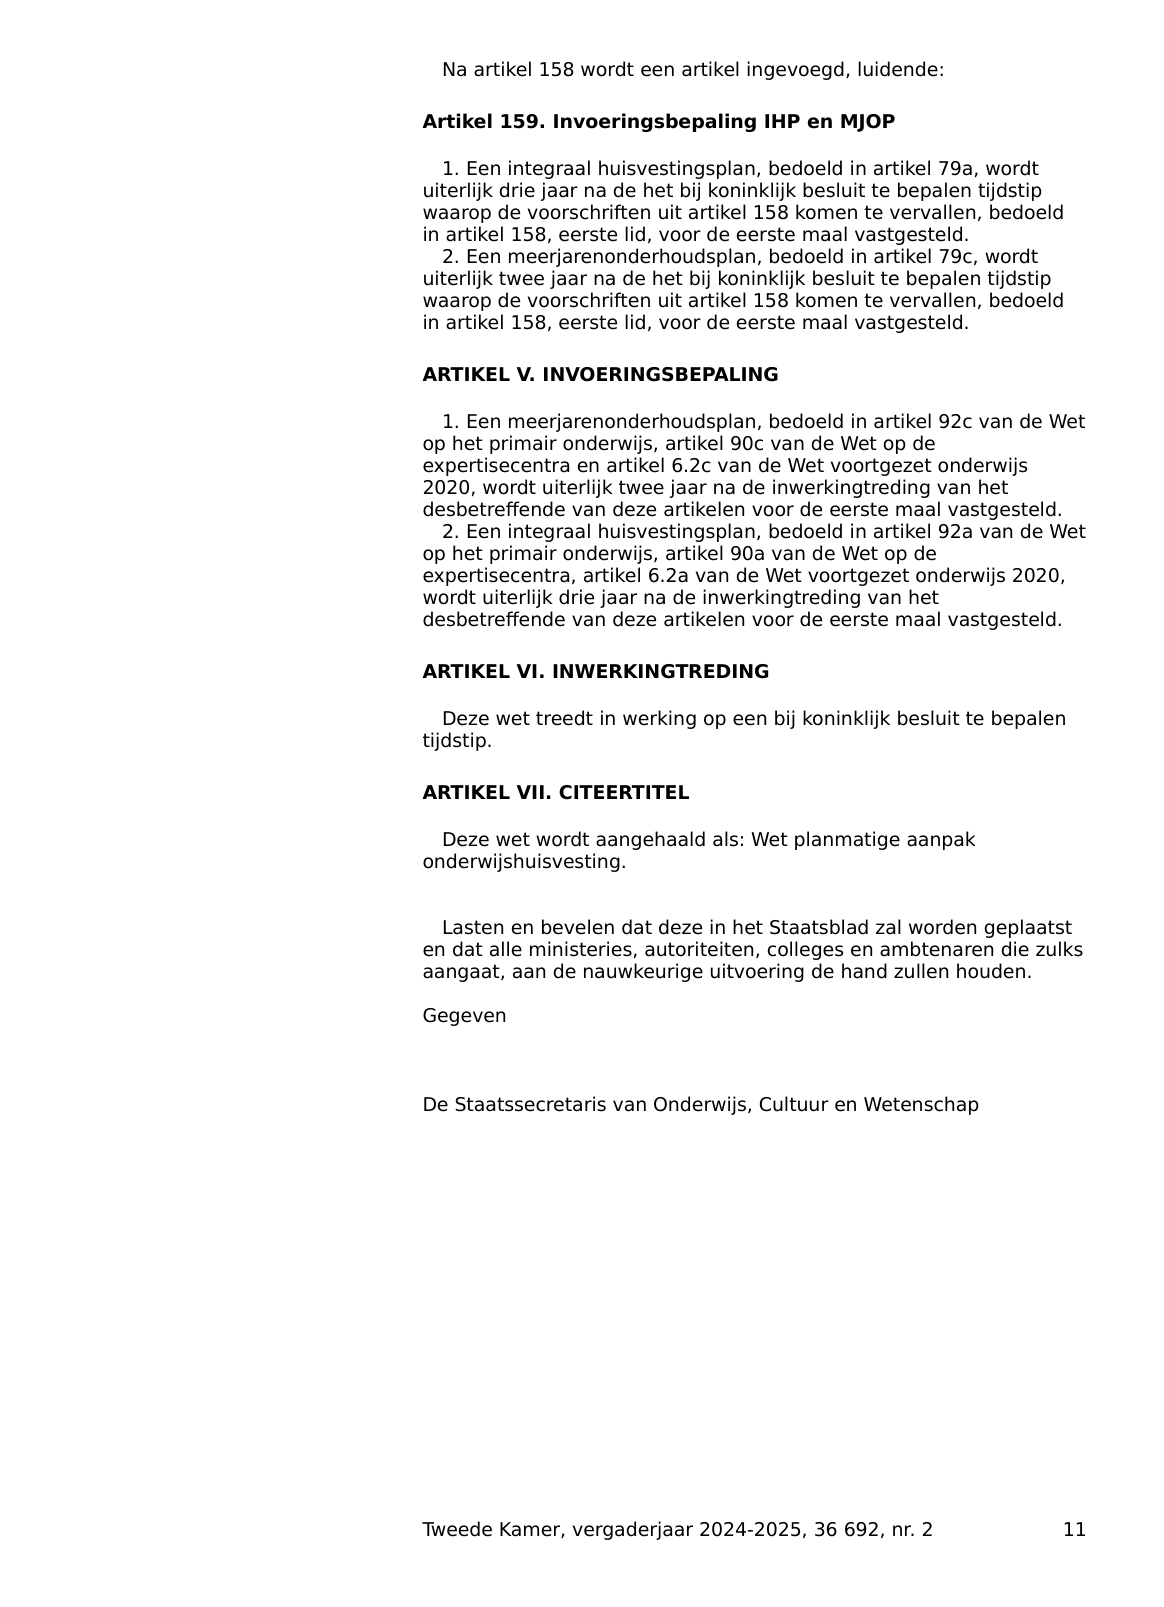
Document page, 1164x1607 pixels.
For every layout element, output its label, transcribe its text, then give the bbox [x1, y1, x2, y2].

text 2. Een integraal huisvestingsplan, bedoeld in artikel 92a van de Wet op het primair onderwijs, artikel 90a van de Wet op de expertisecentra, artikel 6.2a van de Wet voortgezet onderwijs 2020, wordt uiterlijk drie jaar na de inwerkingtreding van het desbetreffende van deze artikelen voor de eerste maal vastgesteld. [422, 521, 1087, 631]
text Lasten en bevelen dat deze in het Staatsblad zal worden geplaatst en dat alle ministeries, autoriteiten, colleges en ambtenaren die zulks aangaat, aan de nauwkeurige uitvoering de hand zullen houden. [422, 917, 1087, 983]
text 1. Een integraal huisvestingsplan, bedoeld in artikel 79a, wordt uiterlijk drie jaar na de het bij koninklijk besluit te bepalen tijdstip waarop de voorschriften uit artikel 158 komen te vervallen, bedoeld in artikel 158, eerste lid, voor de eerste maal vastgesteld. [422, 158, 1087, 246]
subtitle ARTIKEL VI. INWERKINGTREDING [422, 661, 1087, 683]
text Na artikel 158 wordt een artikel ingevoegd, luidende: [422, 59, 1087, 81]
text 1. Een meerjarenonderhoudsplan, bedoeld in artikel 92c van de Wet op het primair onderwijs, artikel 90c van de Wet op de expertisecentra en artikel 6.2c van de Wet voortgezet onderwijs 2020, wordt uiterlijk twee jaar na de inwerkingtreding van het desbetreffende van deze artikelen voor de eerste maal vastgesteld. [422, 411, 1087, 521]
text De Staatssecretaris van Onderwijs, Cultuur en Wetenschap [422, 1093, 1087, 1116]
text Deze wet treedt in werking op een bij koninklijk besluit te bepalen tijdstip. [422, 708, 1087, 752]
text 2. Een meerjarenonderhoudsplan, bedoeld in artikel 79c, wordt uiterlijk twee jaar na de het bij koninklijk besluit te bepalen tijdstip waarop de voorschriften uit artikel 158 komen te vervallen, bedoeld in artikel 158, eerste lid, voor de eerste maal vastgesteld. [422, 246, 1087, 334]
subtitle Artikel 159. Invoeringsbepaling IHP en MJOP [422, 111, 1087, 133]
text Deze wet wordt aangehaald als: Wet planmatige aanpak onderwijshuisvesting. [422, 828, 1087, 872]
subtitle ARTIKEL V. INVOERINGSBEPALING [422, 364, 1087, 386]
subtitle ARTIKEL VII. CITEERTITEL [422, 782, 1087, 803]
text Gegeven [422, 1005, 1087, 1027]
